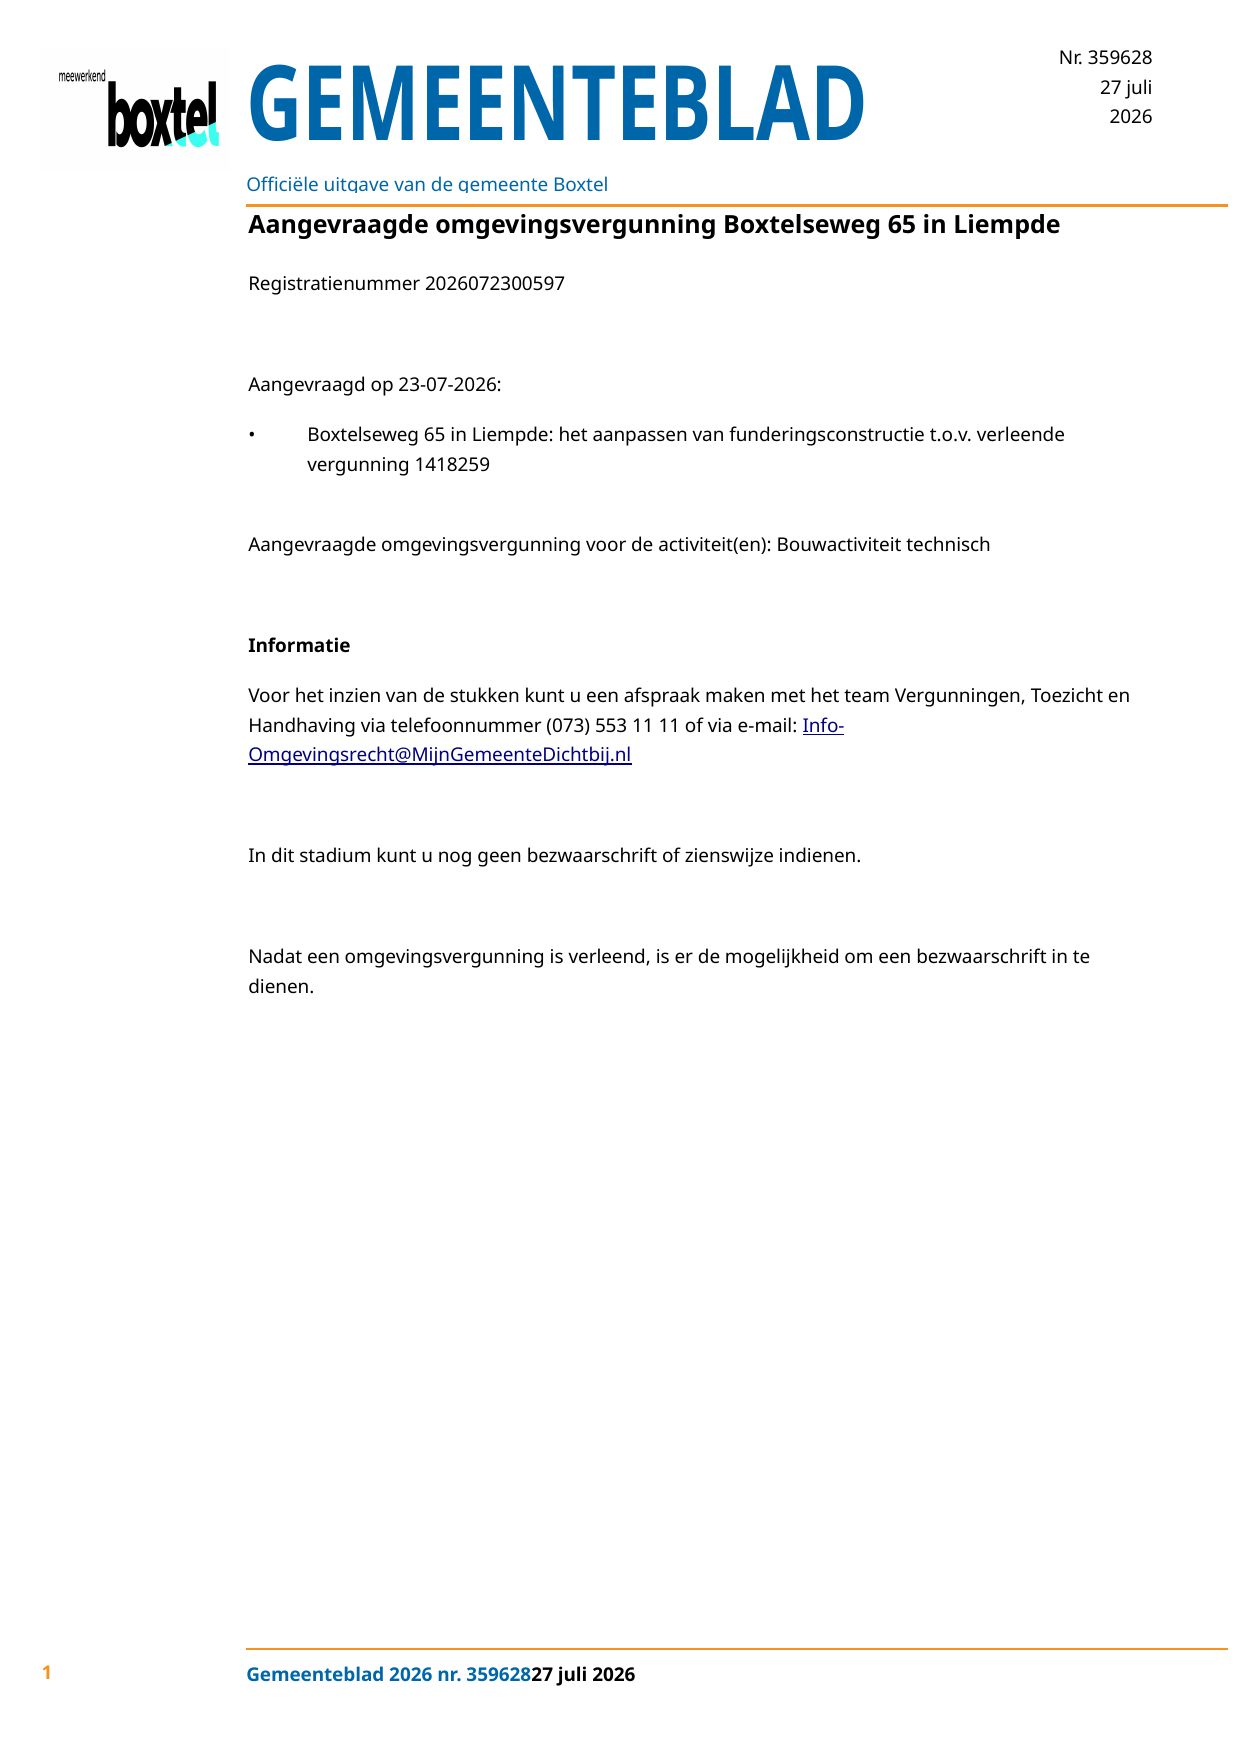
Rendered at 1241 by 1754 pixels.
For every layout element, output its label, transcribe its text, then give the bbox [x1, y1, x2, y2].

text In dit stadium kunt u nog geen bezwaarschrift of zienswijze indienen. [248, 842, 1152, 868]
text Nadat een omgevingsvergunning is verleend, is er de mogelijkheid om een bezwaarschrift in te dienen. [248, 943, 1152, 998]
text Aangevraagde omgevingsvergunning Boxtelseweg 65 in Liempde [248, 207, 1152, 241]
text Aangevraagd op 23-07-2026: [248, 371, 1152, 397]
picture [41, 47, 231, 172]
list Boxtelseweg 65 in Liempde: het aanpassen van funderingsconstructie t.o.v. verleende vergunning 1418259 [248, 422, 1152, 477]
text Aangevraagde omgevingsvergunning voor de activiteit(en): Bouwactiviteit technisch [248, 531, 1152, 557]
text Registratienummer 2026072300597 [248, 270, 1152, 296]
text Informatie [248, 632, 1152, 658]
text Voor het inzien van de stukken kunt u een afspraak maken met het team Vergunningen, Toezicht en Handhaving via telefoonnummer (073) 553 11 11 of via e-mail: Info-Omgevingsrecht@MijnGemeenteDichtbij.nl [248, 682, 1152, 767]
